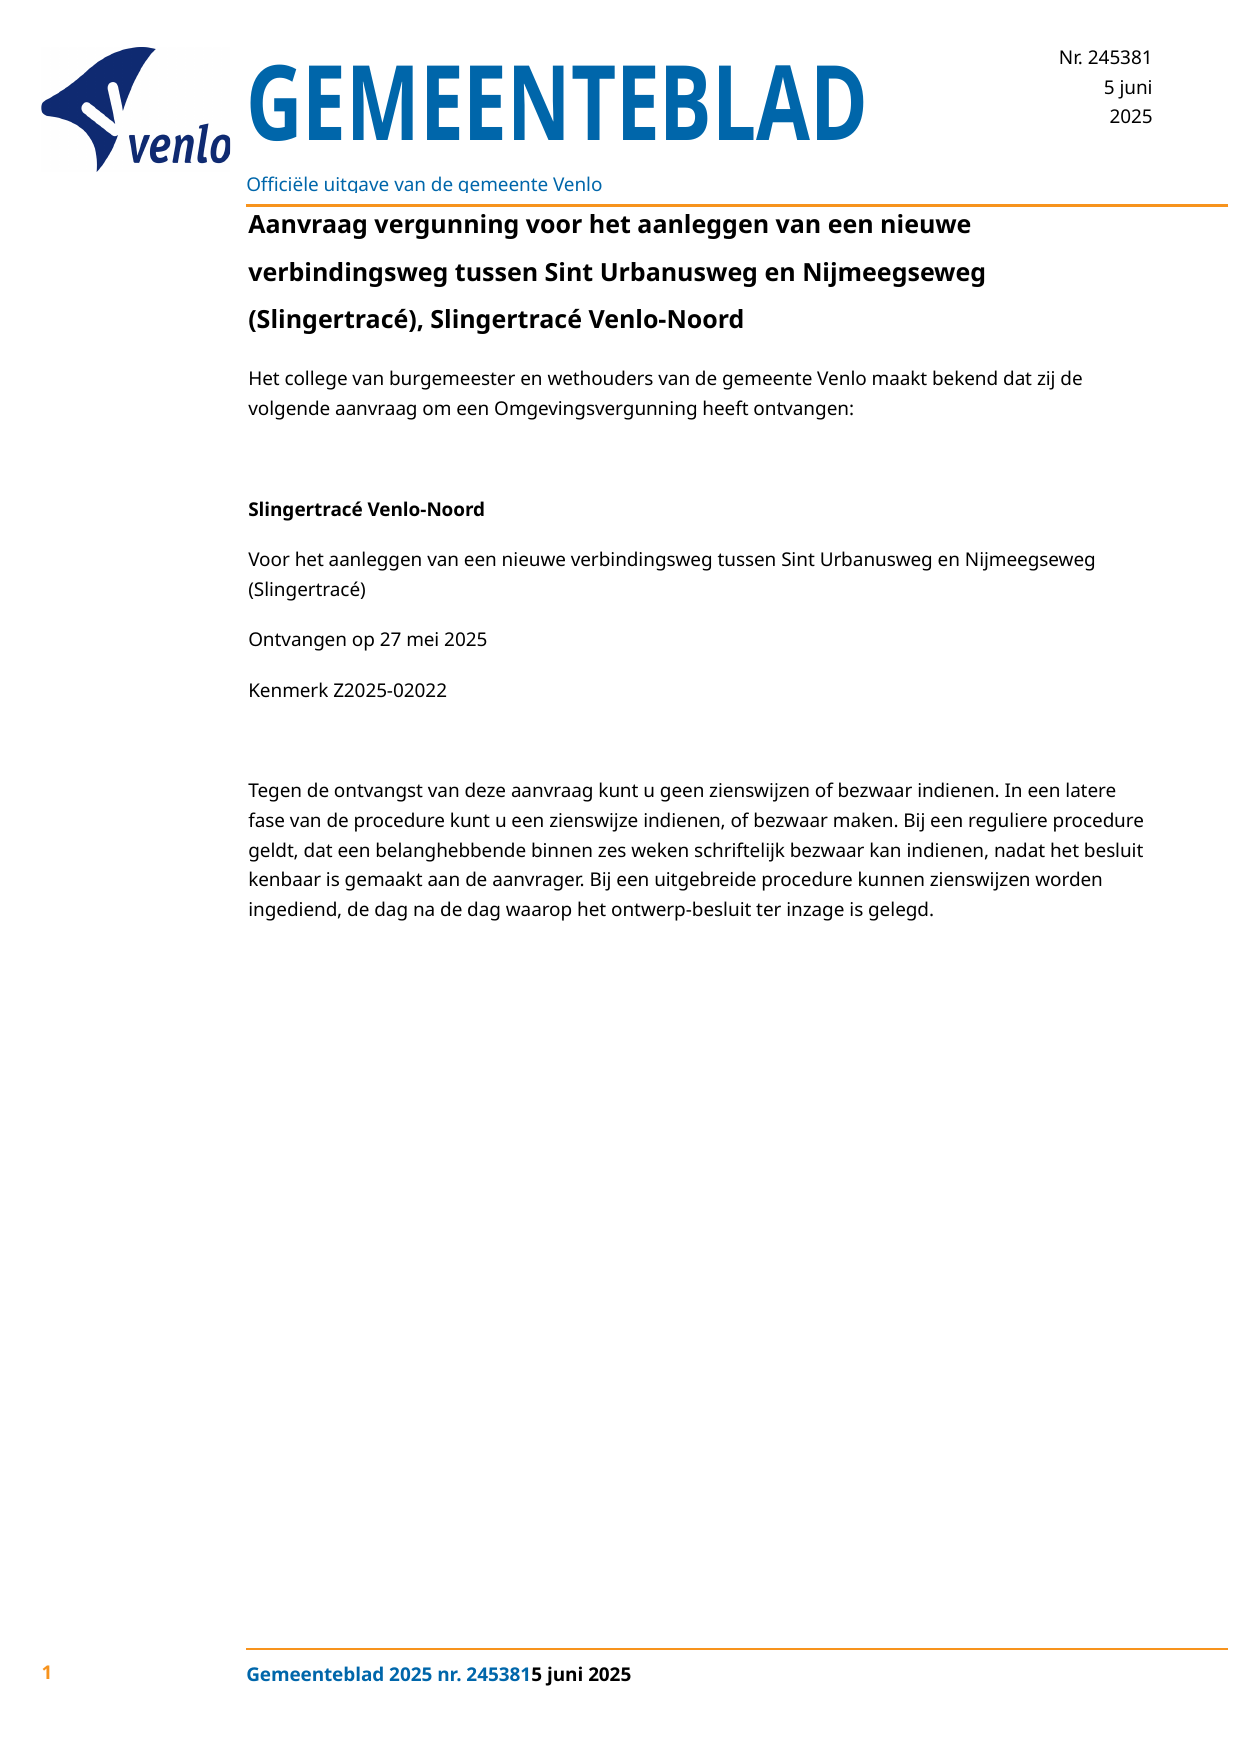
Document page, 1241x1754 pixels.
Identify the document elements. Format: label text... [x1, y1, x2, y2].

text Tegen de ontvangst van deze aanvraag kunt u geen zienswijzen of bezwaar indienen. In een latere fase van de procedure kunt u een zienswijze indienen, of bezwaar maken. Bij een reguliere procedure geldt, dat een belanghebbende binnen zes weken schriftelijk bezwaar kan indienen, nadat het besluit kenbaar is gemaakt aan de aanvrager. Bij een uitgebreide procedure kunnen zienswijzen worden ingediend, de dag na de dag waarop het ontwerp-besluit ter inzage is gelegd. [248, 778, 1152, 922]
text Voor het aanleggen van een nieuwe verbindingsweg tussen Sint Urbanusweg en Nijmeegseweg (Slingertracé) [248, 546, 1152, 602]
text Het college van burgemeester en wethouders van de gemeente Venlo maakt bekend dat zij de volgende aanvraag om een Omgevingsvergunning heeft ontvangen: [248, 366, 1152, 421]
text Kenmerk Z2025-02022 [248, 677, 1152, 702]
text Ontvangen op 27 mei 2025 [248, 626, 1152, 652]
picture [41, 47, 231, 172]
text Slingertracé Venlo-Noord [248, 496, 1152, 522]
text Aanvraag vergunning voor het aanleggen van een nieuwe verbindingsweg tussen Sint Urbanusweg en Nijmeegseweg (Slingertracé), Slingertracé Venlo-Noord [248, 207, 1152, 336]
